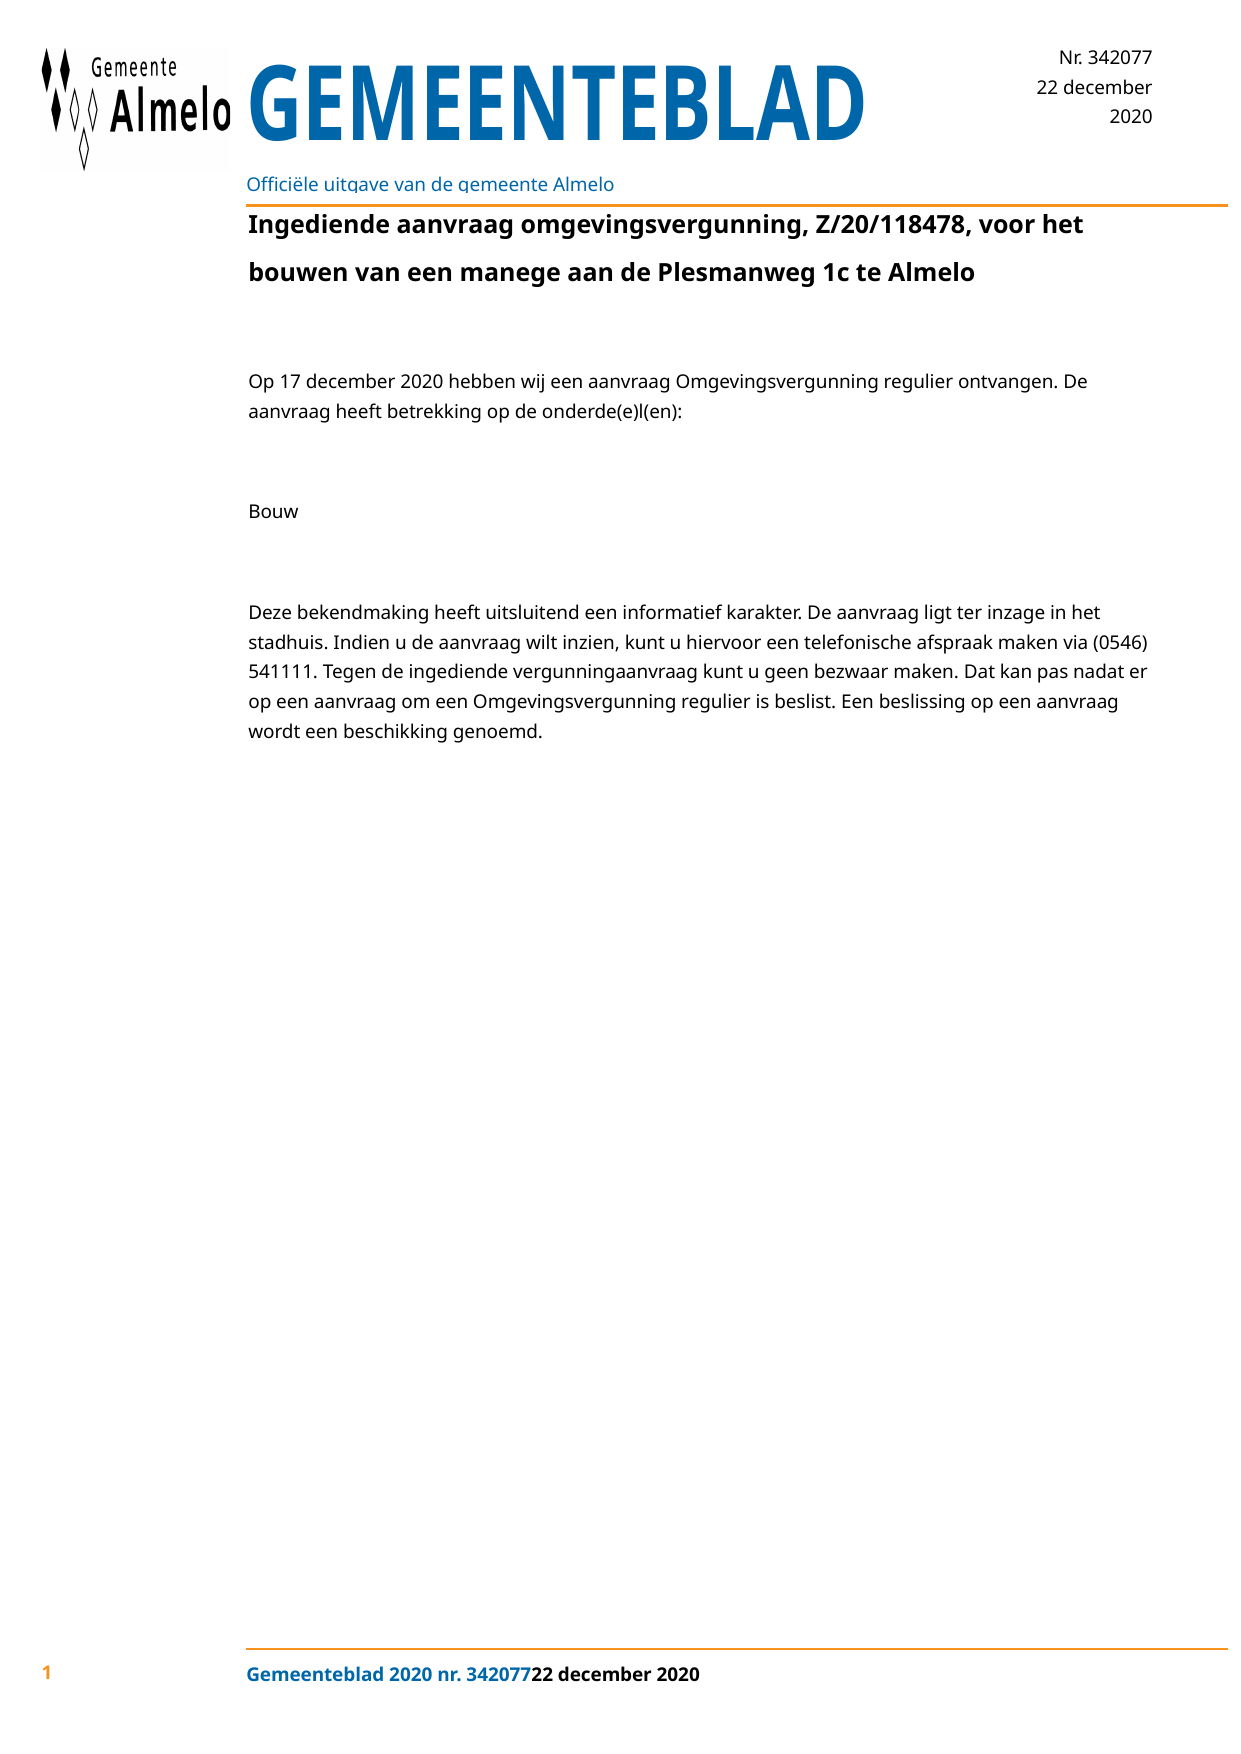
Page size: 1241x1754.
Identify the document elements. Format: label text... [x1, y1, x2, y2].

text Bouw [248, 499, 1152, 524]
text Ingediende aanvraag omgevingsvergunning, Z/20/118478, voor het bouwen van een manege aan de Plesmanweg 1c te Almelo [248, 207, 1152, 288]
text Op 17 december 2020 hebben wij een aanvraag Omgevingsvergunning regulier ontvangen. De aanvraag heeft betrekking op de onderde(e)l(en): [248, 368, 1152, 424]
picture [41, 47, 231, 172]
text Deze bekendmaking heeft uitsluitend een informatief karakter. De aanvraag ligt ter inzage in het stadhuis. Indien u de aanvraag wilt inzien, kunt u hiervoor een telefonische afspraak maken via (0546) 541111. Tegen de ingediende vergunningaanvraag kunt u geen bezwaar maken. Dat kan pas nadat er op een aanvraag om een Omgevingsvergunning regulier is beslist. Een beslissing op een aanvraag wordt een beschikking genoemd. [248, 599, 1152, 744]
